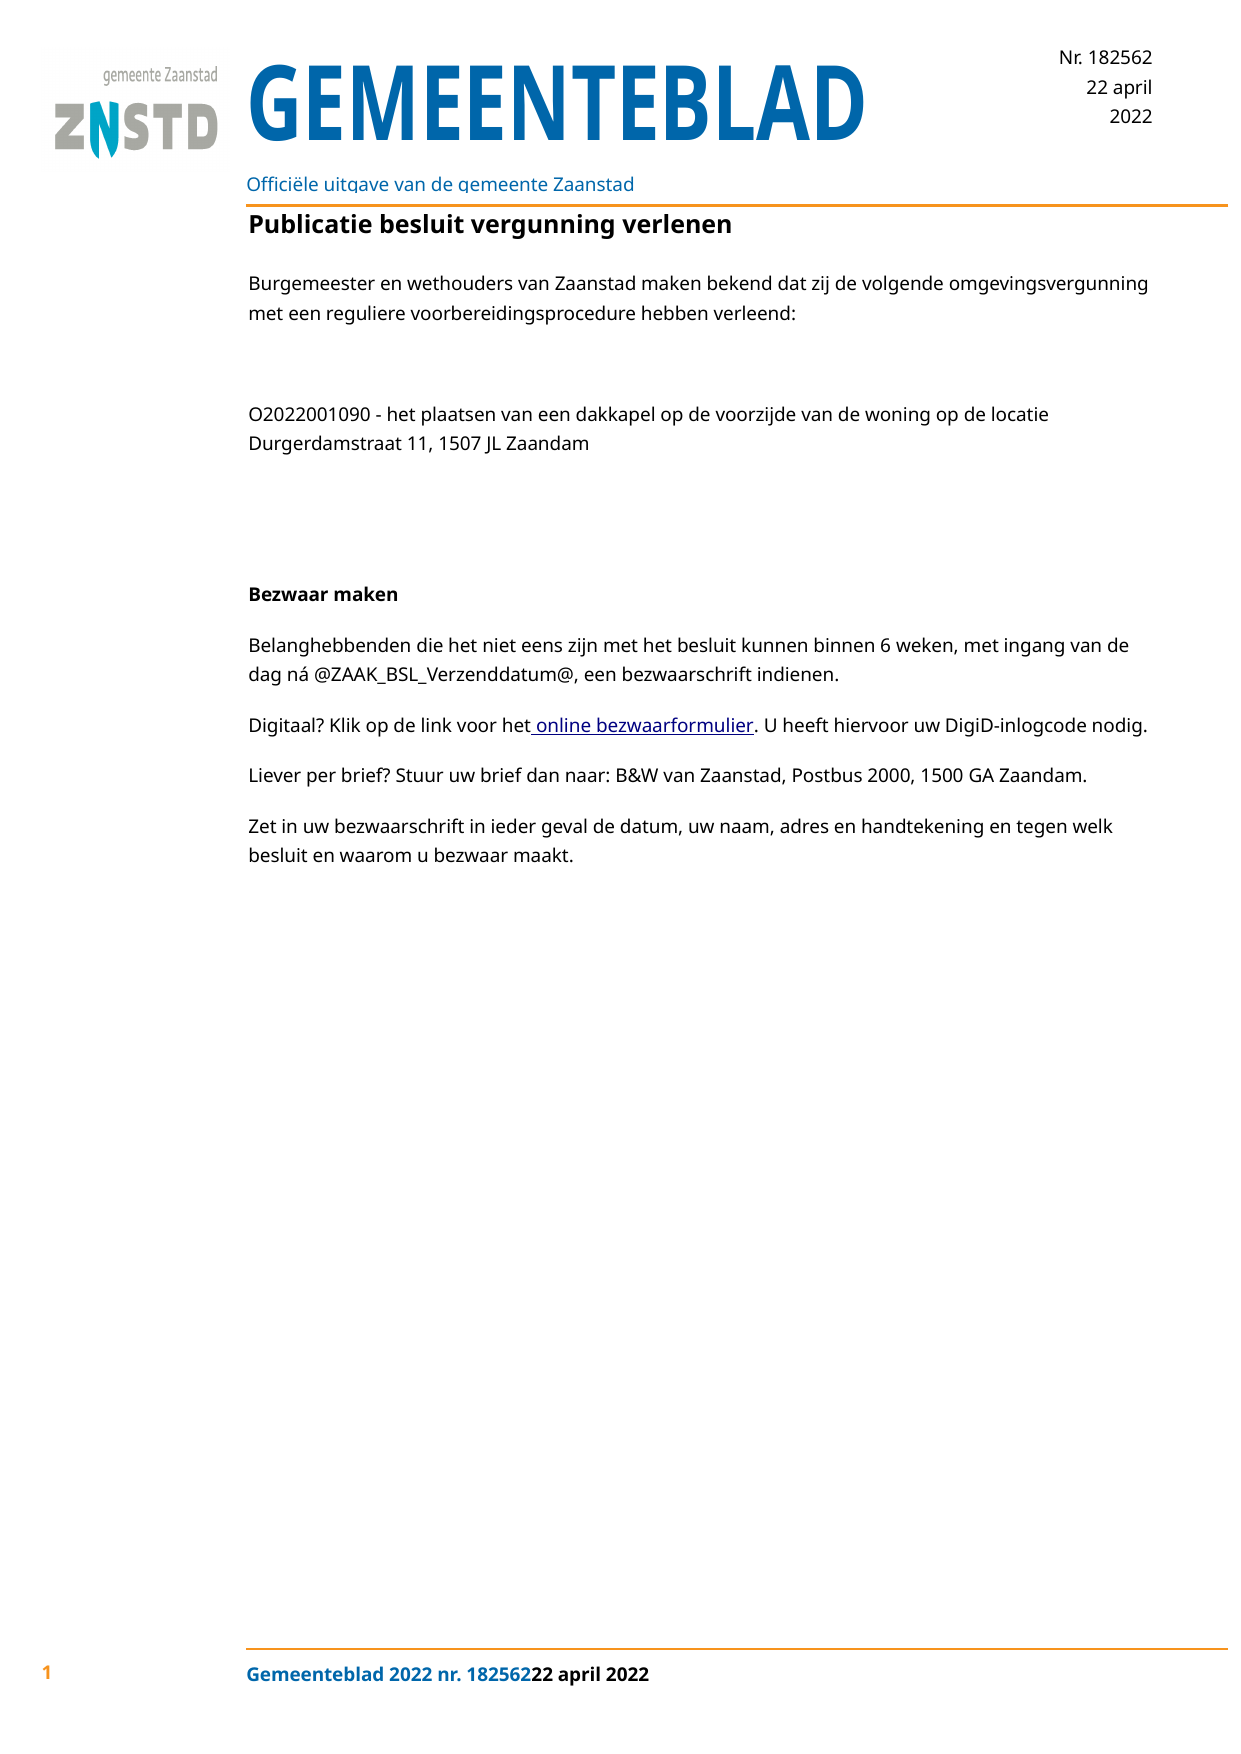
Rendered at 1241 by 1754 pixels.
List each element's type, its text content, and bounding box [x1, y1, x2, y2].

text Zet in uw bezwaarschrift in ieder geval de datum, uw naam, adres en handtekening en tegen welk besluit en waarom u bezwaar maakt. [248, 813, 1152, 868]
text Liever per brief? Stuur uw brief dan naar: B&W van Zaanstad, Postbus 2000, 1500 GA Zaandam. [248, 762, 1152, 788]
picture [41, 47, 231, 172]
text Bezwaar maken [248, 582, 1152, 607]
text Belanghebbenden die het niet eens zijn met het besluit kunnen binnen 6 weken, met ingang van de dag ná @ZAAK_BSL_Verzenddatum@, een bezwaarschrift indienen. [248, 632, 1152, 687]
text Digitaal? Klik op de link voor het online bezwaarformulier. U heeft hiervoor uw DigiD-inlogcode nodig. [248, 712, 1152, 738]
text O2022001090 - het plaatsen van een dakkapel op de voorzijde van de woning op de locatie Durgerdamstraat 11, 1507 JL Zaandam [248, 401, 1152, 456]
text Publicatie besluit vergunning verlenen [248, 207, 1152, 241]
text Burgemeester en wethouders van Zaanstad maken bekend dat zij de volgende omgevingsvergunning met een reguliere voorbereidingsprocedure hebben verleend: [248, 270, 1152, 326]
